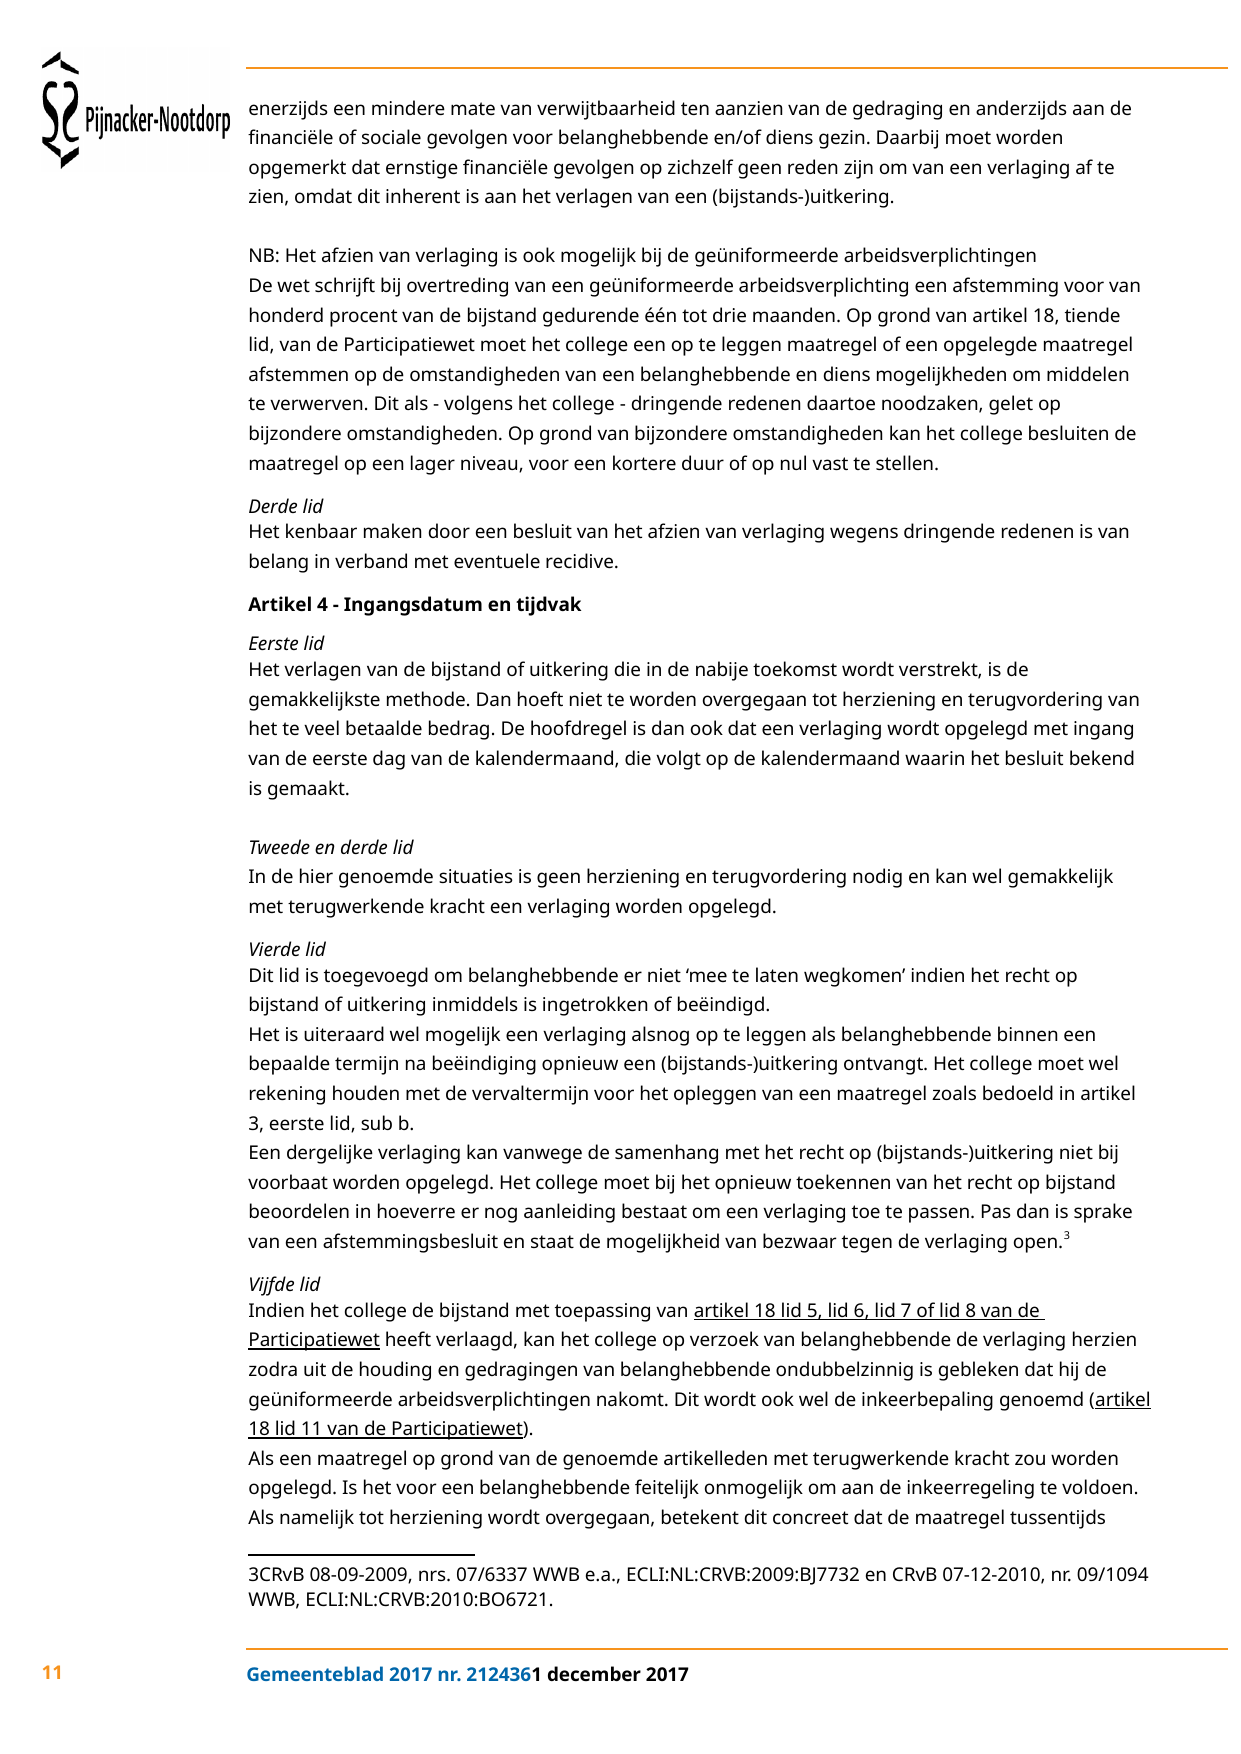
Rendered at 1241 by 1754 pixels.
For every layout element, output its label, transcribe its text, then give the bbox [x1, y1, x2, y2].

text Artikel 4 - Ingangsdatum en tijdvak [248, 591, 1152, 617]
text Het is uiteraard wel mogelijk een verlaging alsnog op te leggen als belanghebbende binnen een bepaalde termijn na beëindiging opnieuw een (bijstands-)uitkering ontvangt. Het college moet wel rekening houden met de vervaltermijn voor het opleggen van een maatregel zoals bedoeld in artikel 3, eerste lid, sub b. [248, 1021, 1152, 1136]
text In de hier genoemde situaties is geen herziening en terugvordering nodig en kan wel gemakkelijk met terugwerkende kracht een verlaging worden opgelegd. [248, 863, 1152, 919]
text Vierde lid [248, 936, 1152, 962]
text enerzijds een mindere mate van verwijtbaarheid ten aanzien van de gedraging en anderzijds aan de financiële of sociale gevolgen voor belanghebbende en/of diens gezin. Daarbij moet worden opgemerkt dat ernstige financiële gevolgen op zichzelf geen reden zijn om van een verlaging af te zien, omdat dit inherent is aan het verlagen van een (bijstands-)uitkering. [248, 95, 1152, 209]
text Vijfde lid [248, 1271, 1152, 1297]
text Een dergelijke verlaging kan vanwege de samenhang met het recht op (bijstands-)uitkering niet bij voorbaat worden opgelegd. Het college moet bij het opnieuw toekennen van het recht op bijstand beoordelen in hoeverre er nog aanleiding bestaat om een verlaging toe te passen. Pas dan is sprake van een afstemmingsbesluit en staat de mogelijkheid van bezwaar tegen de verlaging open. [248, 1139, 1152, 1254]
text Het kenbaar maken door een besluit van het afzien van verlaging wegens dringende redenen is van belang in verband met eventuele recidive. [248, 519, 1152, 574]
text Tweede en derde lid [248, 834, 1152, 859]
text Het verlagen van de bijstand of uitkering die in de nabije toekomst wordt verstrekt, is de gemakkelijkste methode. Dan hoeft niet te worden overgegaan tot herziening en terugvordering van het te veel betaalde bedrag. De hoofdregel is dan ook dat een verlaging wordt opgelegd met ingang van de eerste dag van de kalendermaand, die volgt op de kalendermaand waarin het besluit bekend is gemaakt. [248, 656, 1152, 800]
text Als een maatregel op grond van de genoemde artikelleden met terugwerkende kracht zou worden opgelegd. Is het voor een belanghebbende feitelijk onmogelijk om aan de inkeerregeling te voldoen. Als namelijk tot herziening wordt overgegaan, betekent dit concreet dat de maatregel tussentijds [248, 1445, 1152, 1530]
text Dit lid is toegevoegd om belanghebbende er niet ‘mee te laten wegkomen’ indien het recht op bijstand of uitkering inmiddels is ingetrokken of beëindigd. [248, 962, 1152, 1017]
text Eerste lid [248, 631, 1152, 656]
text De wet schrijft bij overtreding van een geüniformeerde arbeidsverplichting een afstemming voor van honderd procent van de bijstand gedurende één tot drie maanden. Op grond van artikel 18, tiende lid, van de Participatiewet moet het college een op te leggen maatregel of een opgelegde maatregel afstemmen op de omstandigheden van een belanghebbende en diens mogelijkheden om middelen te verwerven. Dit als - volgens het college - dringende redenen daartoe noodzaken, gelet op bijzondere omstandigheden. Op grond van bijzondere omstandigheden kan het college besluiten de maatregel op een lager niveau, voor een kortere duur of op nul vast te stellen. [248, 272, 1152, 476]
text Derde lid [248, 493, 1152, 519]
text CRvB 08-09-2009, nrs. 07/6337 WWB e.a., ECLI:NL:CRVB:2009:BJ7732 en CRvB 07-12-2010, nr. 09/1094 WWB, ECLI:NL:CRVB:2010:BO6721. [248, 1561, 1152, 1612]
text Indien het college de bijstand met toepassing van artikel 18 lid 5, lid 6, lid 7 of lid 8 van de Participatiewet heeft verlaagd, kan het college op verzoek van belanghebbende de verlaging herzien zodra uit de houding en gedragingen van belanghebbende ondubbelzinnig is gebleken dat hij de geüniformeerde arbeidsverplichtingen nakomt. Dit wordt ook wel de inkeerbepaling genoemd (artikel 18 lid 11 van de Participatiewet). [248, 1297, 1152, 1441]
text NB: Het afzien van verlaging is ook mogelijk bij de geüniformeerde arbeidsverplichtingen [248, 243, 1152, 268]
picture [41, 47, 231, 172]
